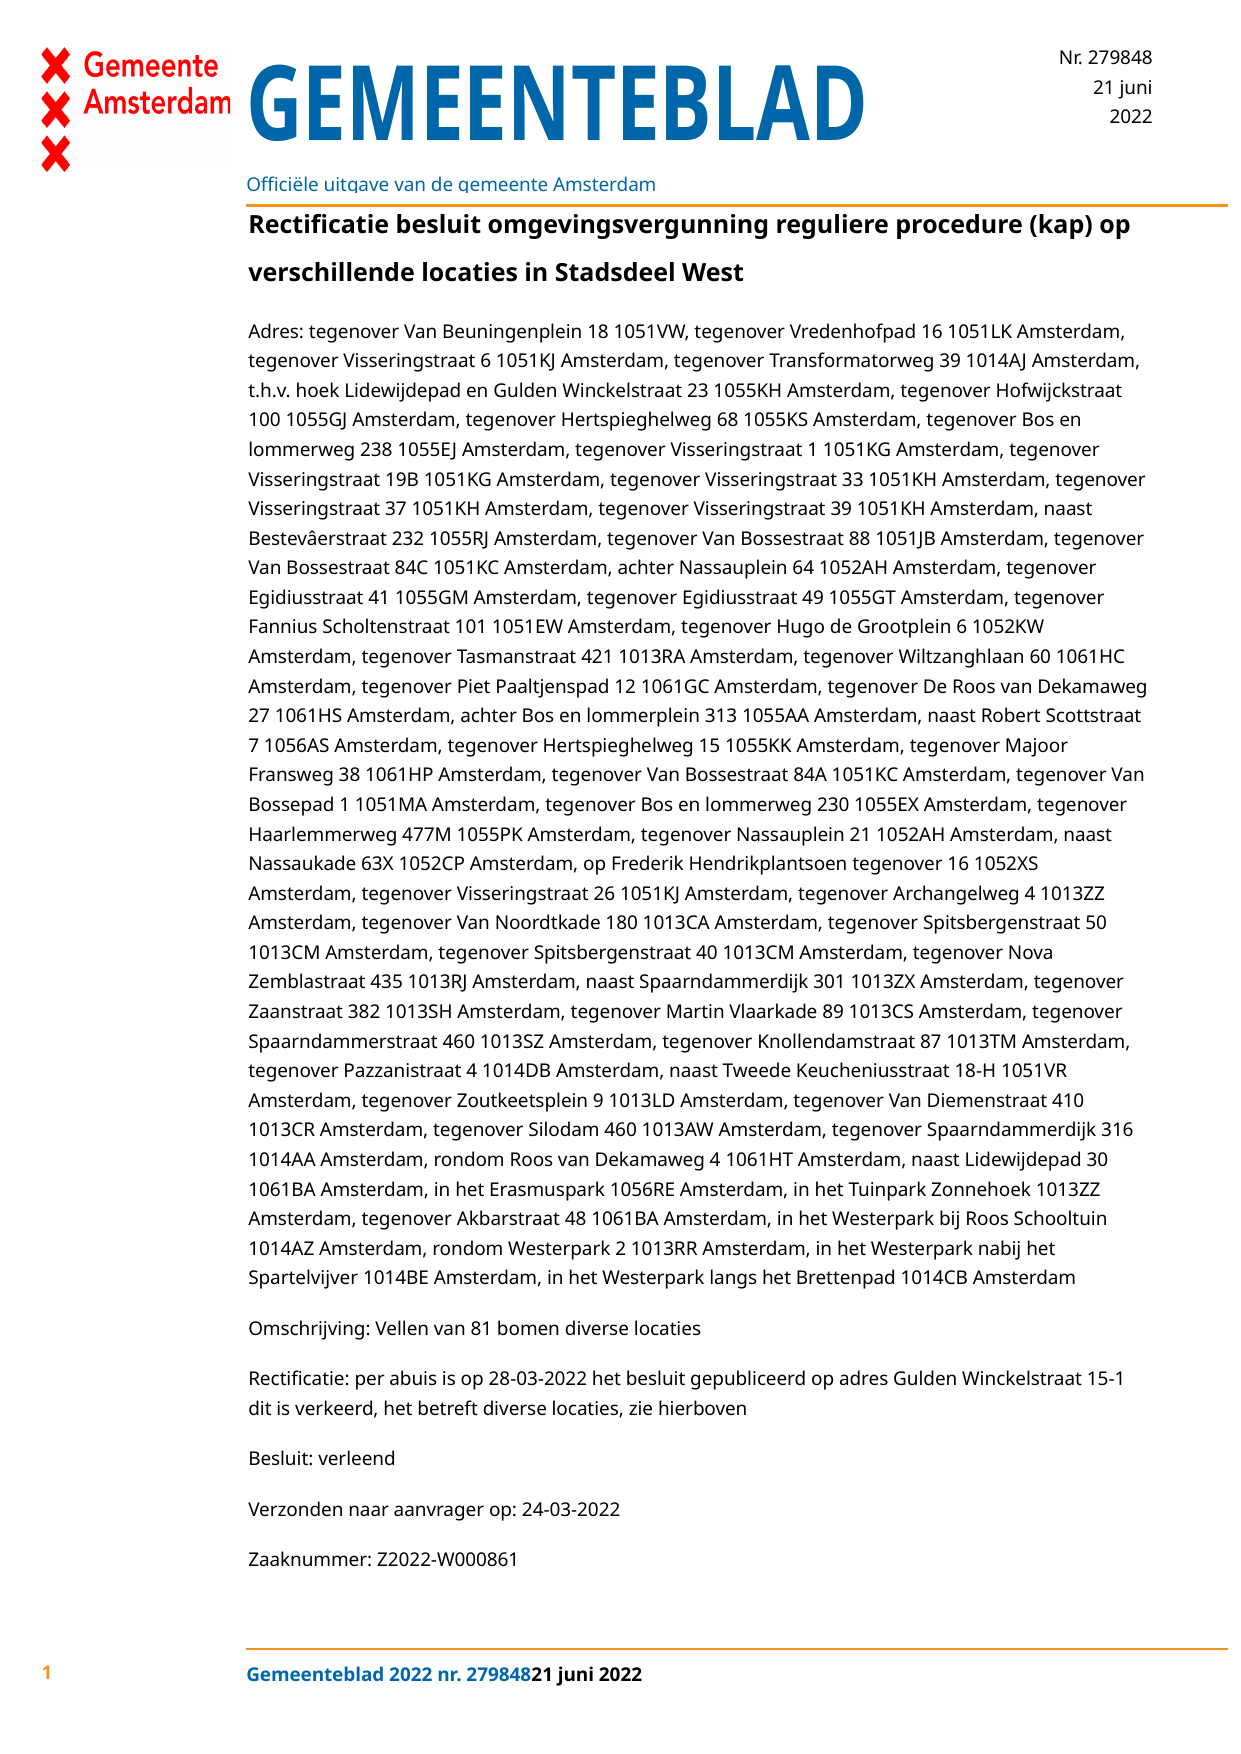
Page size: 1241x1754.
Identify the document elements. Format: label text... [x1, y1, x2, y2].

text Adres: tegenover Van Beuningenplein 18 1051VW, tegenover Vredenhofpad 16 1051LK Amsterdam, tegenover Visseringstraat 6 1051KJ Amsterdam, tegenover Transformatorweg 39 1014AJ Amsterdam, t.h.v. hoek Lidewijdepad en Gulden Winckelstraat 23 1055KH Amsterdam, tegenover Hofwijckstraat 100 1055GJ Amsterdam, tegenover Hertspieghelweg 68 1055KS Amsterdam, tegenover Bos en lommerweg 238 1055EJ Amsterdam, tegenover Visseringstraat 1 1051KG Amsterdam, tegenover Visseringstraat 19B 1051KG Amsterdam, tegenover Visseringstraat 33 1051KH Amsterdam, tegenover Visseringstraat 37 1051KH Amsterdam, tegenover Visseringstraat 39 1051KH Amsterdam, naast Bestevâerstraat 232 1055RJ Amsterdam, tegenover Van Bossestraat 88 1051JB Amsterdam, tegenover Van Bossestraat 84C 1051KC Amsterdam, achter Nassauplein 64 1052AH Amsterdam, tegenover Egidiusstraat 41 1055GM Amsterdam, tegenover Egidiusstraat 49 1055GT Amsterdam, tegenover Fannius Scholtenstraat 101 1051EW Amsterdam, tegenover Hugo de Grootplein 6 1052KW Amsterdam, tegenover Tasmanstraat 421 1013RA Amsterdam, tegenover Wiltzanghlaan 60 1061HC Amsterdam, tegenover Piet Paaltjenspad 12 1061GC Amsterdam, tegenover De Roos van Dekamaweg 27 1061HS Amsterdam, achter Bos en lommerplein 313 1055AA Amsterdam, naast Robert Scottstraat 7 1056AS Amsterdam, tegenover Hertspieghelweg 15 1055KK Amsterdam, tegenover Majoor Fransweg 38 1061HP Amsterdam, tegenover Van Bossestraat 84A 1051KC Amsterdam, tegenover Van Bossepad 1 1051MA Amsterdam, tegenover Bos en lommerweg 230 1055EX Amsterdam, tegenover Haarlemmerweg 477M 1055PK Amsterdam, tegenover Nassauplein 21 1052AH Amsterdam, naast Nassaukade 63X 1052CP Amsterdam, op Frederik Hendrikplantsoen tegenover 16 1052XS Amsterdam, tegenover Visseringstraat 26 1051KJ Amsterdam, tegenover Archangelweg 4 1013ZZ Amsterdam, tegenover Van Noordtkade 180 1013CA Amsterdam, tegenover Spitsbergenstraat 50 1013CM Amsterdam, tegenover Spitsbergenstraat 40 1013CM Amsterdam, tegenover Nova Zemblastraat 435 1013RJ Amsterdam, naast Spaarndammerdijk 301 1013ZX Amsterdam, tegenover Zaanstraat 382 1013SH Amsterdam, tegenover Martin Vlaarkade 89 1013CS Amsterdam, tegenover Spaarndammerstraat 460 1013SZ Amsterdam, tegenover Knollendamstraat 87 1013TM Amsterdam, tegenover Pazzanistraat 4 1014DB Amsterdam, naast Tweede Keucheniusstraat 18-H 1051VR Amsterdam, tegenover Zoutkeetsplein 9 1013LD Amsterdam, tegenover Van Diemenstraat 410 1013CR Amsterdam, tegenover Silodam 460 1013AW Amsterdam, tegenover Spaarndammerdijk 316 1014AA Amsterdam, rondom Roos van Dekamaweg 4 1061HT Amsterdam, naast Lidewijdepad 30 1061BA Amsterdam, in het Erasmuspark 1056RE Amsterdam, in het Tuinpark Zonnehoek 1013ZZ Amsterdam, tegenover Akbarstraat 48 1061BA Amsterdam, in het Westerpark bij Roos Schooltuin 1014AZ Amsterdam, rondom Westerpark 2 1013RR Amsterdam, in het Westerpark nabij het Spartelvijver 1014BE Amsterdam, in het Westerpark langs het Brettenpad 1014CB Amsterdam [248, 318, 1152, 1290]
text Omschrijving: Vellen van 81 bomen diverse locaties [248, 1315, 1152, 1341]
picture [41, 47, 231, 172]
text Besluit: verleend [248, 1445, 1152, 1471]
text Verzonden naar aanvrager op: 24-03-2022 [248, 1496, 1152, 1522]
text Zaaknummer: Z2022-W000861 [248, 1546, 1152, 1572]
text Rectificatie: per abuis is op 28-03-2022 het besluit gepubliceerd op adres Gulden Winckelstraat 15-1 dit is verkeerd, het betreft diverse locaties, zie hierboven [248, 1365, 1152, 1421]
text Rectificatie besluit omgevingsvergunning reguliere procedure (kap) op verschillende locaties in Stadsdeel West [248, 207, 1152, 288]
